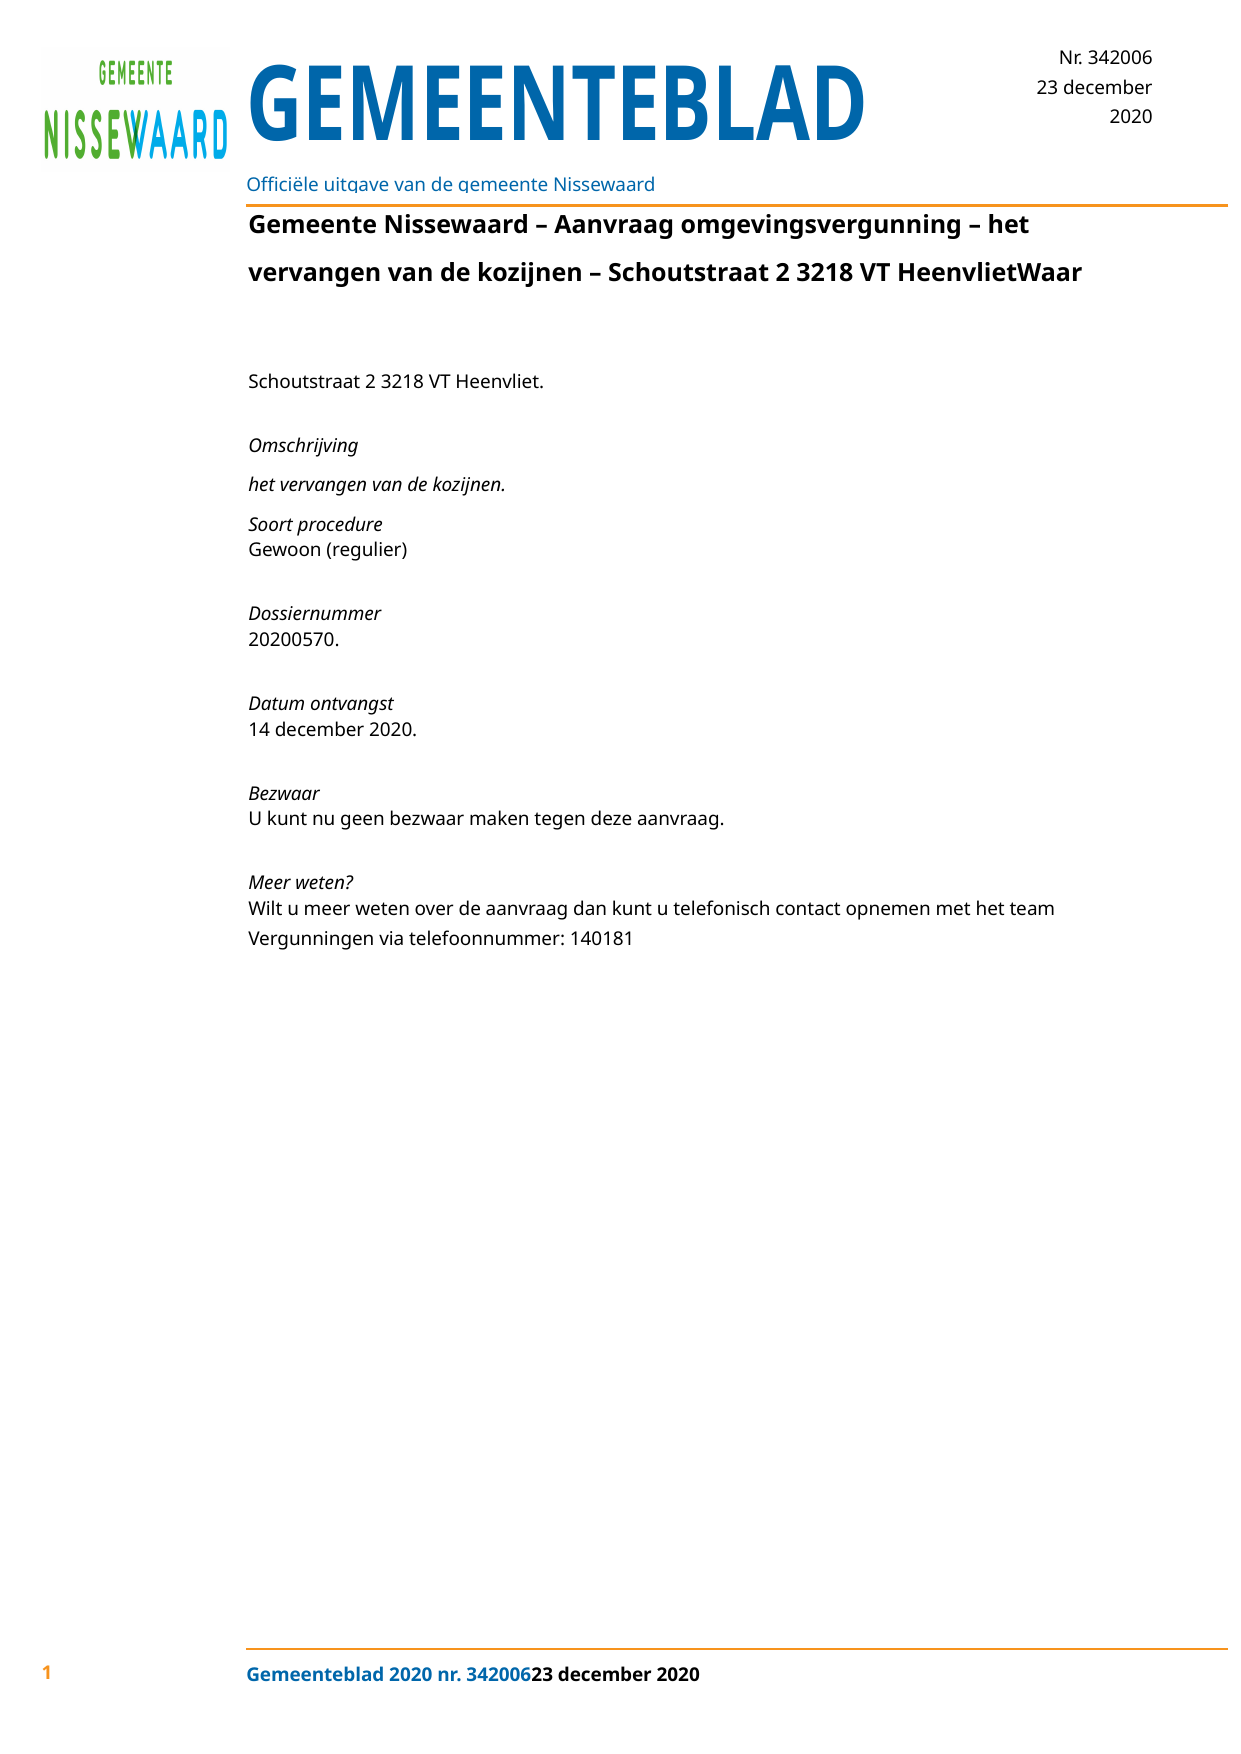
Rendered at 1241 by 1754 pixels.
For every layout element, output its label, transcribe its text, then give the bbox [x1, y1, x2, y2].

text Datum ontvangst [248, 690, 1152, 716]
text Omschrijving [248, 432, 1152, 458]
text Schoutstraat 2 3218 VT Heenvliet. [248, 368, 1152, 394]
text Gemeente Nissewaard – Aanvraag omgevingsvergunning – het vervangen van de kozijnen – Schoutstraat 2 3218 VT HeenvlietWaar [248, 207, 1152, 288]
text Bezwaar [248, 780, 1152, 806]
text Dossiernummer [248, 601, 1152, 626]
text 20200570. [248, 626, 1152, 652]
text Gewoon (regulier) [248, 537, 1152, 562]
picture [41, 47, 231, 172]
text U kunt nu geen bezwaar maken tegen deze aanvraag. [248, 806, 1152, 831]
text Wilt u meer weten over de aanvraag dan kunt u telefonisch contact opnemen met het team Vergunningen via telefoonnummer: 140181 [248, 895, 1152, 951]
text Meer weten? [248, 869, 1152, 895]
text 14 december 2020. [248, 716, 1152, 742]
text het vervangen van de kozijnen. [248, 472, 1152, 497]
text Soort procedure [248, 511, 1152, 537]
